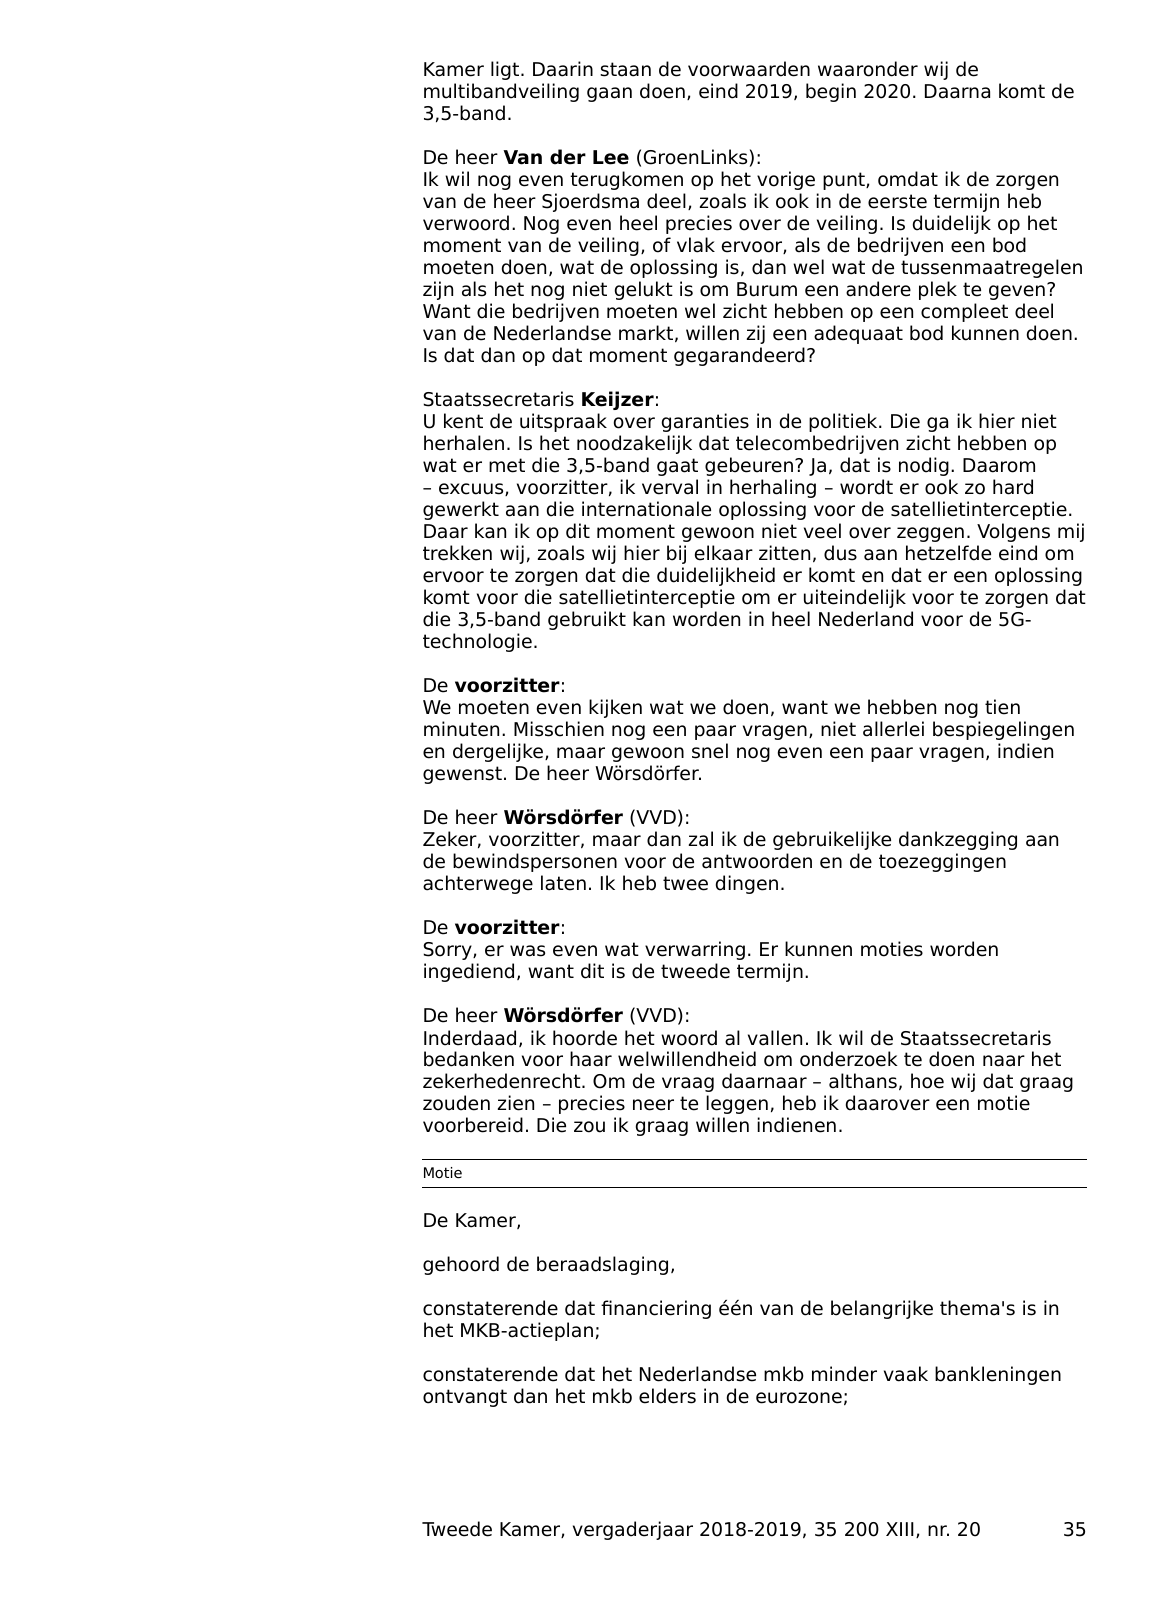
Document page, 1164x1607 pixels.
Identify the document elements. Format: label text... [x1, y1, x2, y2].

text De heer Wörsdörfer (VVD): [422, 807, 1087, 829]
table_header Motie [422, 1160, 1087, 1187]
text De voorzitter: [422, 675, 1087, 697]
text De heer Wörsdörfer (VVD): [422, 1005, 1087, 1027]
text Zeker, voorzitter, maar dan zal ik de gebruikelijke dankzegging aan de bewindspersonen voor de antwoorden en de toezeggingen achterwege laten. Ik heb twee dingen. [422, 829, 1087, 895]
text Staatssecretaris Keijzer: [422, 389, 1087, 411]
text We moeten even kijken wat we doen, want we hebben nog tien minuten. Misschien nog een paar vragen, niet allerlei bespiegelingen en dergelijke, maar gewoon snel nog even een paar vragen, indien gewenst. De heer Wörsdörfer. [422, 697, 1087, 785]
text Inderdaad, ik hoorde het woord al vallen. Ik wil de Staatssecretaris bedanken voor haar welwillendheid om onderzoek te doen naar het zekerhedenrecht. Om de vraag daarnaar – althans, hoe wij dat graag zouden zien – precies neer te leggen, heb ik daarover een motie voorbereid. Die zou ik graag willen indienen. [422, 1027, 1087, 1137]
text gehoord de beraadslaging, [422, 1254, 1087, 1276]
text U kent de uitspraak over garanties in de politiek. Die ga ik hier niet herhalen. Is het noodzakelijk dat telecombedrijven zicht hebben op wat er met die 3,5-band gaat gebeuren? Ja, dat is nodig. Daarom – excuus, voorzitter, ik verval in herhaling – wordt er ook zo hard gewerkt aan die internationale oplossing voor de satellietinterceptie. Daar kan ik op dit moment gewoon niet veel over zeggen. Volgens mij trekken wij, zoals wij hier bij elkaar zitten, dus aan hetzelfde eind om ervoor te zorgen dat die duidelijkheid er komt en dat er een oplossing komt voor die satellietinterceptie om er uiteindelijk voor te zorgen dat die 3,5-band gebruikt kan worden in heel Nederland voor de 5G-technologie. [422, 411, 1087, 653]
text De voorzitter: [422, 917, 1087, 939]
text constaterende dat het Nederlandse mkb minder vaak bankleningen ontvangt dan het mkb elders in de eurozone; [422, 1364, 1087, 1408]
text Ik wil nog even terugkomen op het vorige punt, omdat ik de zorgen van de heer Sjoerdsma deel, zoals ik ook in de eerste termijn heb verwoord. Nog even heel precies over de veiling. Is duidelijk op het moment van de veiling, of vlak ervoor, als de bedrijven een bod moeten doen, wat de oplossing is, dan wel wat de tussenmaatregelen zijn als het nog niet gelukt is om Burum een andere plek te geven? Want die bedrijven moeten wel zicht hebben op een compleet deel van de Nederlandse markt, willen zij een adequaat bod kunnen doen. Is dat dan op dat moment gegarandeerd? [422, 169, 1087, 367]
text De heer Van der Lee (GroenLinks): [422, 147, 1087, 169]
text Sorry, er was even wat verwarring. Er kunnen moties worden ingediend, want dit is de tweede termijn. [422, 939, 1087, 983]
text De Kamer, [422, 1210, 1087, 1232]
text Kamer ligt. Daarin staan de voorwaarden waaronder wij de multibandveiling gaan doen, eind 2019, begin 2020. Daarna komt de 3,5-band. [422, 59, 1087, 125]
text constaterende dat financiering één van de belangrijke thema's is in het MKB-actieplan; [422, 1298, 1087, 1342]
